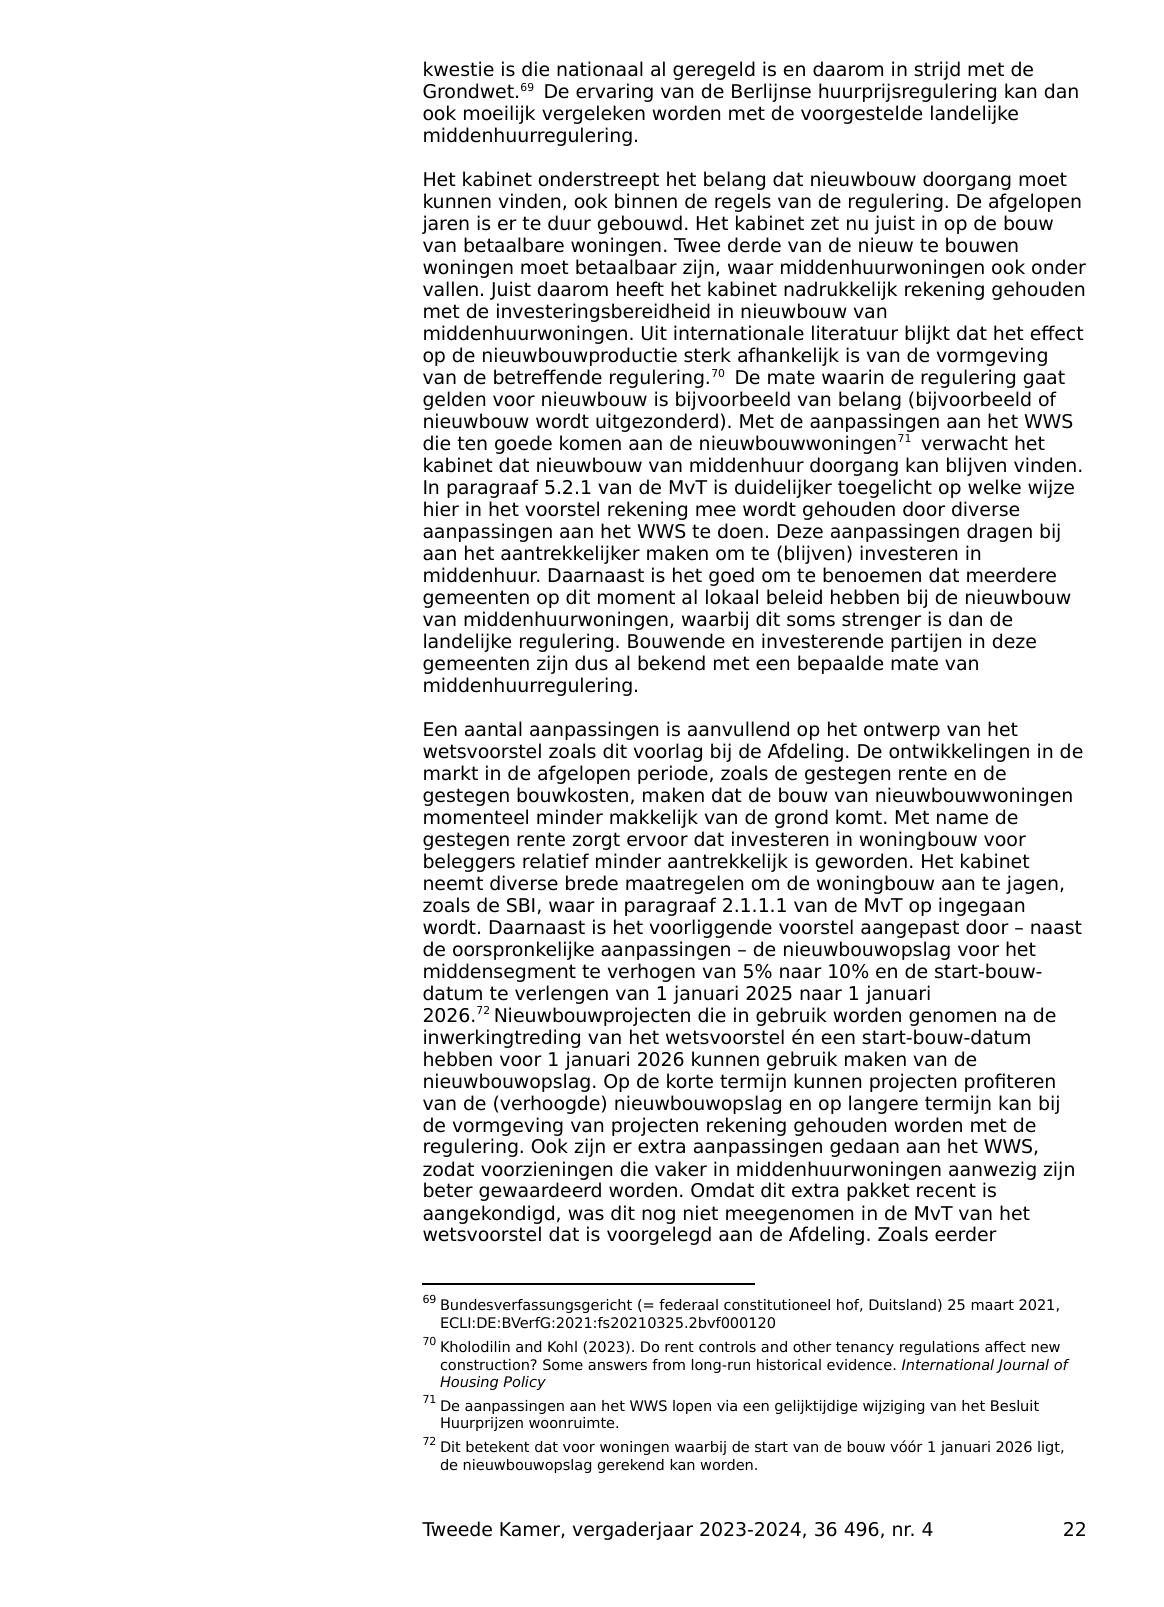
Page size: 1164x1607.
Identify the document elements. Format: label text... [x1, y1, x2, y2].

text De aanpassingen aan het WWS lopen via een gelijktijdige wijziging van het Besluit Huurprijzen woonruimte. [422, 1393, 1087, 1432]
text Een aantal aanpassingen is aanvullend op het ontwerp van het wetsvoorstel zoals dit voorlag bij de Afdeling. De ontwikkelingen in de markt in de afgelopen periode, zoals de gestegen rente en de gestegen bouwkosten, maken dat de bouw van nieuwbouwwoningen momenteel minder makkelijk van de grond komt. Met name de gestegen rente zorgt ervoor dat investeren in woningbouw voor beleggers relatief minder aantrekkelijk is geworden. Het kabinet neemt diverse brede maatregelen om de woningbouw aan te jagen, zoals de SBI, waar in paragraaf 2.1.1.1 van de MvT op ingegaan wordt. Daarnaast is het voorliggende voorstel aangepast door – naast de oorspronkelijke aanpassingen – de nieuwbouwopslag voor het middensegment te verhogen van 5% naar 10% en de start-bouw-datum te verlengen van 1 januari 2025 naar 1 januari 2026.Nieuwbouwprojecten die in gebruik worden genomen na de inwerkingtreding van het wetsvoorstel én een start-bouw-datum hebben voor 1 januari 2026 kunnen gebruik maken van de nieuwbouwopslag. Op de korte termijn kunnen projecten profiteren van de (verhoogde) nieuwbouwopslag en op langere termijn kan bij de vormgeving van projecten rekening gehouden worden met de regulering. Ook zijn er extra aanpassingen gedaan aan het WWS, zodat voorzieningen die vaker in middenhuurwoningen aanwezig zijn beter gewaardeerd worden. Omdat dit extra pakket recent is aangekondigd, was dit nog niet meegenomen in de MvT van het wetsvoorstel dat is voorgelegd aan de Afdeling. Zoals eerder [422, 719, 1087, 1246]
text kwestie is die nationaal al geregeld is en daarom in strijd met de Grondwet. De ervaring van de Berlijnse huurprijsregulering kan dan ook moeilijk vergeleken worden met de voorgestelde landelijke middenhuurregulering. [422, 59, 1087, 147]
text Bundesverfassungsgericht (= federaal constitutioneel hof, Duitsland) 25 maart 2021, ECLI:DE:BVerfG:2021:fs20210325.2bvf000120 [422, 1293, 1087, 1332]
text Dit betekent dat voor woningen waarbij de start van de bouw vóór 1 januari 2026 ligt, de nieuwbouwopslag gerekend kan worden. [422, 1435, 1087, 1474]
text Kholodilin and Kohl (2023). Do rent controls and other tenancy regulations affect new construction? Some answers from long-run historical evidence. International Journal of Housing Policy [422, 1335, 1087, 1391]
text Het kabinet onderstreept het belang dat nieuwbouw doorgang moet kunnen vinden, ook binnen de regels van de regulering. De afgelopen jaren is er te duur gebouwd. Het kabinet zet nu juist in op de bouw van betaalbare woningen. Twee derde van de nieuw te bouwen woningen moet betaalbaar zijn, waar middenhuurwoningen ook onder vallen. Juist daarom heeft het kabinet nadrukkelijk rekening gehouden met de investeringsbereidheid in nieuwbouw van middenhuurwoningen. Uit internationale literatuur blijkt dat het effect op de nieuwbouwproductie sterk afhankelijk is van de vormgeving van de betreffende regulering. De mate waarin de regulering gaat gelden voor nieuwbouw is bijvoorbeeld van belang (bijvoorbeeld of nieuwbouw wordt uitgezonderd). Met de aanpassingen aan het WWS die ten goede komen aan de nieuwbouwwoningen verwacht het kabinet dat nieuwbouw van middenhuur doorgang kan blijven vinden. In paragraaf 5.2.1 van de MvT is duidelijker toegelicht op welke wijze hier in het voorstel rekening mee wordt gehouden door diverse aanpassingen aan het WWS te doen. Deze aanpassingen dragen bij aan het aantrekkelijker maken om te (blijven) investeren in middenhuur. Daarnaast is het goed om te benoemen dat meerdere gemeenten op dit moment al lokaal beleid hebben bij de nieuwbouw van middenhuurwoningen, waarbij dit soms strenger is dan de landelijke regulering. Bouwende en investerende partijen in deze gemeenten zijn dus al bekend met een bepaalde mate van middenhuurregulering. [422, 169, 1087, 697]
